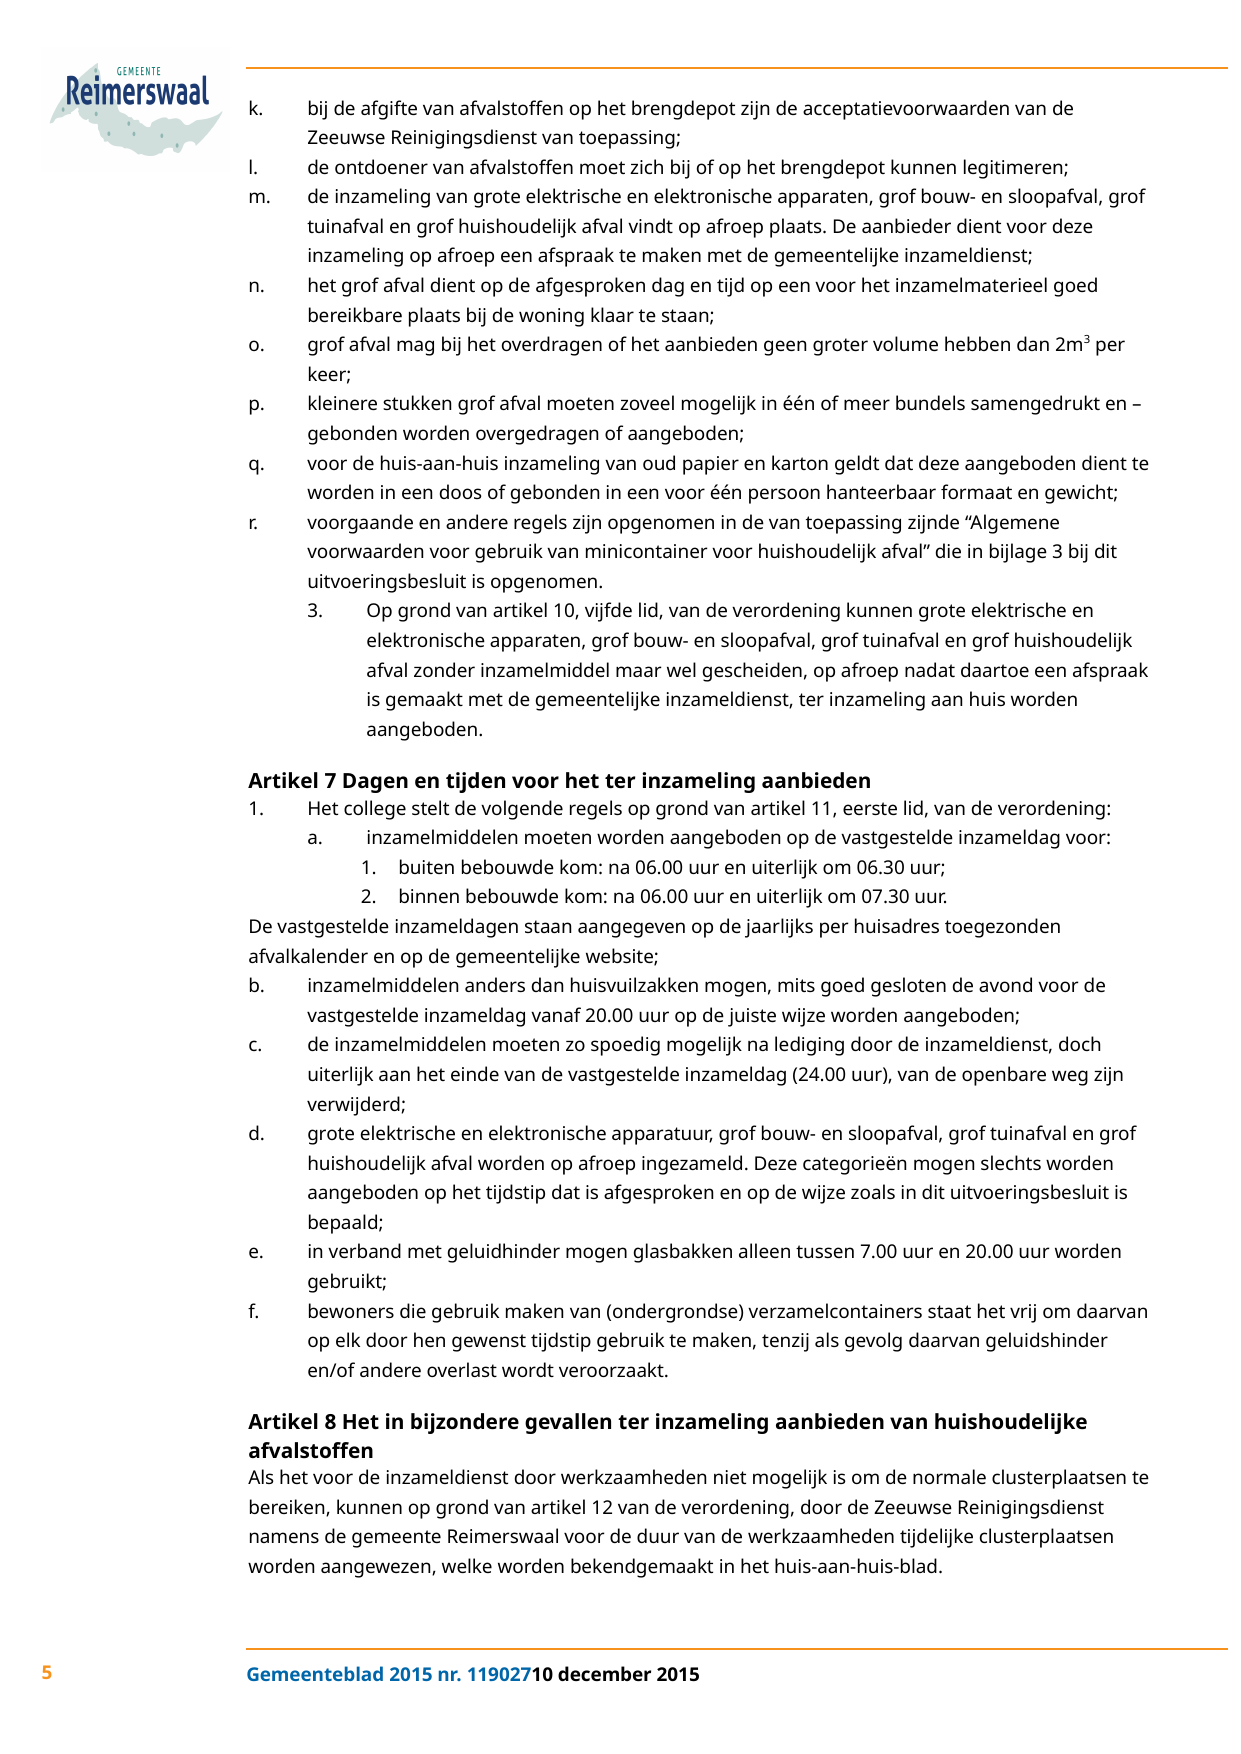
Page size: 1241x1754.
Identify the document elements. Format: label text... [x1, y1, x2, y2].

list voorgaande en andere regels zijn opgenomen in de van toepassing zijnde “Algemene voorwaarden voor gebruik van minicontainer voor huishoudelijk afval” die in bijlage 3 bij dit uitvoeringsbesluit is opgenomen. [248, 509, 1152, 594]
list inzamelmiddelen moeten worden aangeboden op de vastgestelde inzameldag voor: [307, 824, 1152, 850]
list buiten bebouwde kom: na 06.00 uur en uiterlijk om 06.30 uur; [361, 854, 1152, 880]
list de ontdoener van afvalstoffen moet zich bij of op het brengdepot kunnen legitimeren; [248, 154, 1152, 180]
list de inzamelmiddelen moeten zo spoedig mogelijk na lediging door de inzameldienst, doch uiterlijk aan het einde van de vastgestelde inzameldag (24.00 uur), van de openbare weg zijn verwijderd; [248, 1032, 1152, 1116]
list bewoners die gebruik maken van (ondergrondse) verzamelcontainers staat het vrij om daarvan op elk door hen gewenst tijdstip gebruik te maken, tenzij als gevolg daarvan geluidshinder en/of andere overlast wordt veroorzaakt. [248, 1298, 1152, 1383]
list voor de huis-aan-huis inzameling van oud papier en karton geldt dat deze aangeboden dient te worden in een doos of gebonden in een voor één persoon hanteerbaar formaat en gewicht; [248, 450, 1152, 505]
list bij de afgifte van afvalstoffen op het brengdepot zijn de acceptatievoorwaarden van de Zeeuwse Reinigingsdienst van toepassing; [248, 95, 1152, 150]
picture [41, 47, 231, 172]
list het grof afval dient op de afgesproken dag en tijd op een voor het inzamelmaterieel goed bereikbare plaats bij de woning klaar te staan; [248, 272, 1152, 328]
text Als het voor de inzameldienst door werkzaamheden niet mogelijk is om de normale clusterplaatsen te bereiken, kunnen op grond van artikel 12 van de verordening, door de Zeeuwse Reinigingsdienst namens de gemeente Reimerswaal voor de duur van de werkzaamheden tijdelijke clusterplaatsen worden aangewezen, welke worden bekendgemaakt in het huis-aan-huis-blad. [248, 1464, 1152, 1579]
list de inzameling van grote elektrische en elektronische apparaten, grof bouw- en sloopafval, grof tuinafval en grof huishoudelijk afval vindt op afroep plaats. De aanbieder dient voor deze inzameling op afroep een afspraak te maken met de gemeentelijke inzameldienst; [248, 183, 1152, 268]
list inzamelmiddelen anders dan huisvuilzakken mogen, mits goed gesloten de avond voor de vastgestelde inzameldag vanaf 20.00 uur op de juiste wijze worden aangeboden; [248, 972, 1152, 1028]
list Het college stelt de volgende regels op grond van artikel 11, eerste lid, van de verordening: [248, 795, 1152, 821]
list grof afval mag bij het overdragen of het aanbieden geen groter volume hebben dan 2m3 per keer; [248, 331, 1152, 387]
list grote elektrische en elektronische apparatuur, grof bouw- en sloopafval, grof tuinafval en grof huishoudelijk afval worden op afroep ingezameld. Deze categorieën mogen slechts worden aangeboden op het tijdstip dat is afgesproken en op de wijze zoals in dit uitvoeringsbesluit is bepaald; [248, 1120, 1152, 1235]
text Artikel 8 Het in bijzondere gevallen ter inzameling aanbieden van huishoudelijke afvalstoffen [248, 1407, 1152, 1464]
list Op grond van artikel 10, vijfde lid, van de verordening kunnen grote elektrische en elektronische apparaten, grof bouw- en sloopafval, grof tuinafval en grof huishoudelijk afval zonder inzamelmiddel maar wel gescheiden, op afroep nadat daartoe een afspraak is gemaakt met de gemeentelijke inzameldienst, ter inzameling aan huis worden aangeboden. [307, 598, 1152, 742]
list in verband met geluidhinder mogen glasbakken alleen tussen 7.00 uur en 20.00 uur worden gebruikt; [248, 1239, 1152, 1294]
list binnen bebouwde kom: na 06.00 uur en uiterlijk om 07.30 uur. [361, 884, 1152, 909]
list kleinere stukken grof afval moeten zoveel mogelijk in één of meer bundels samengedrukt en –gebonden worden overgedragen of aangeboden; [248, 391, 1152, 446]
text Artikel 7 Dagen en tijden voor het ter inzameling aanbieden [248, 766, 1152, 795]
text De vastgestelde inzameldagen staan aangegeven op de jaarlijks per huisadres toegezonden afvalkalender en op de gemeentelijke website; [248, 913, 1152, 968]
